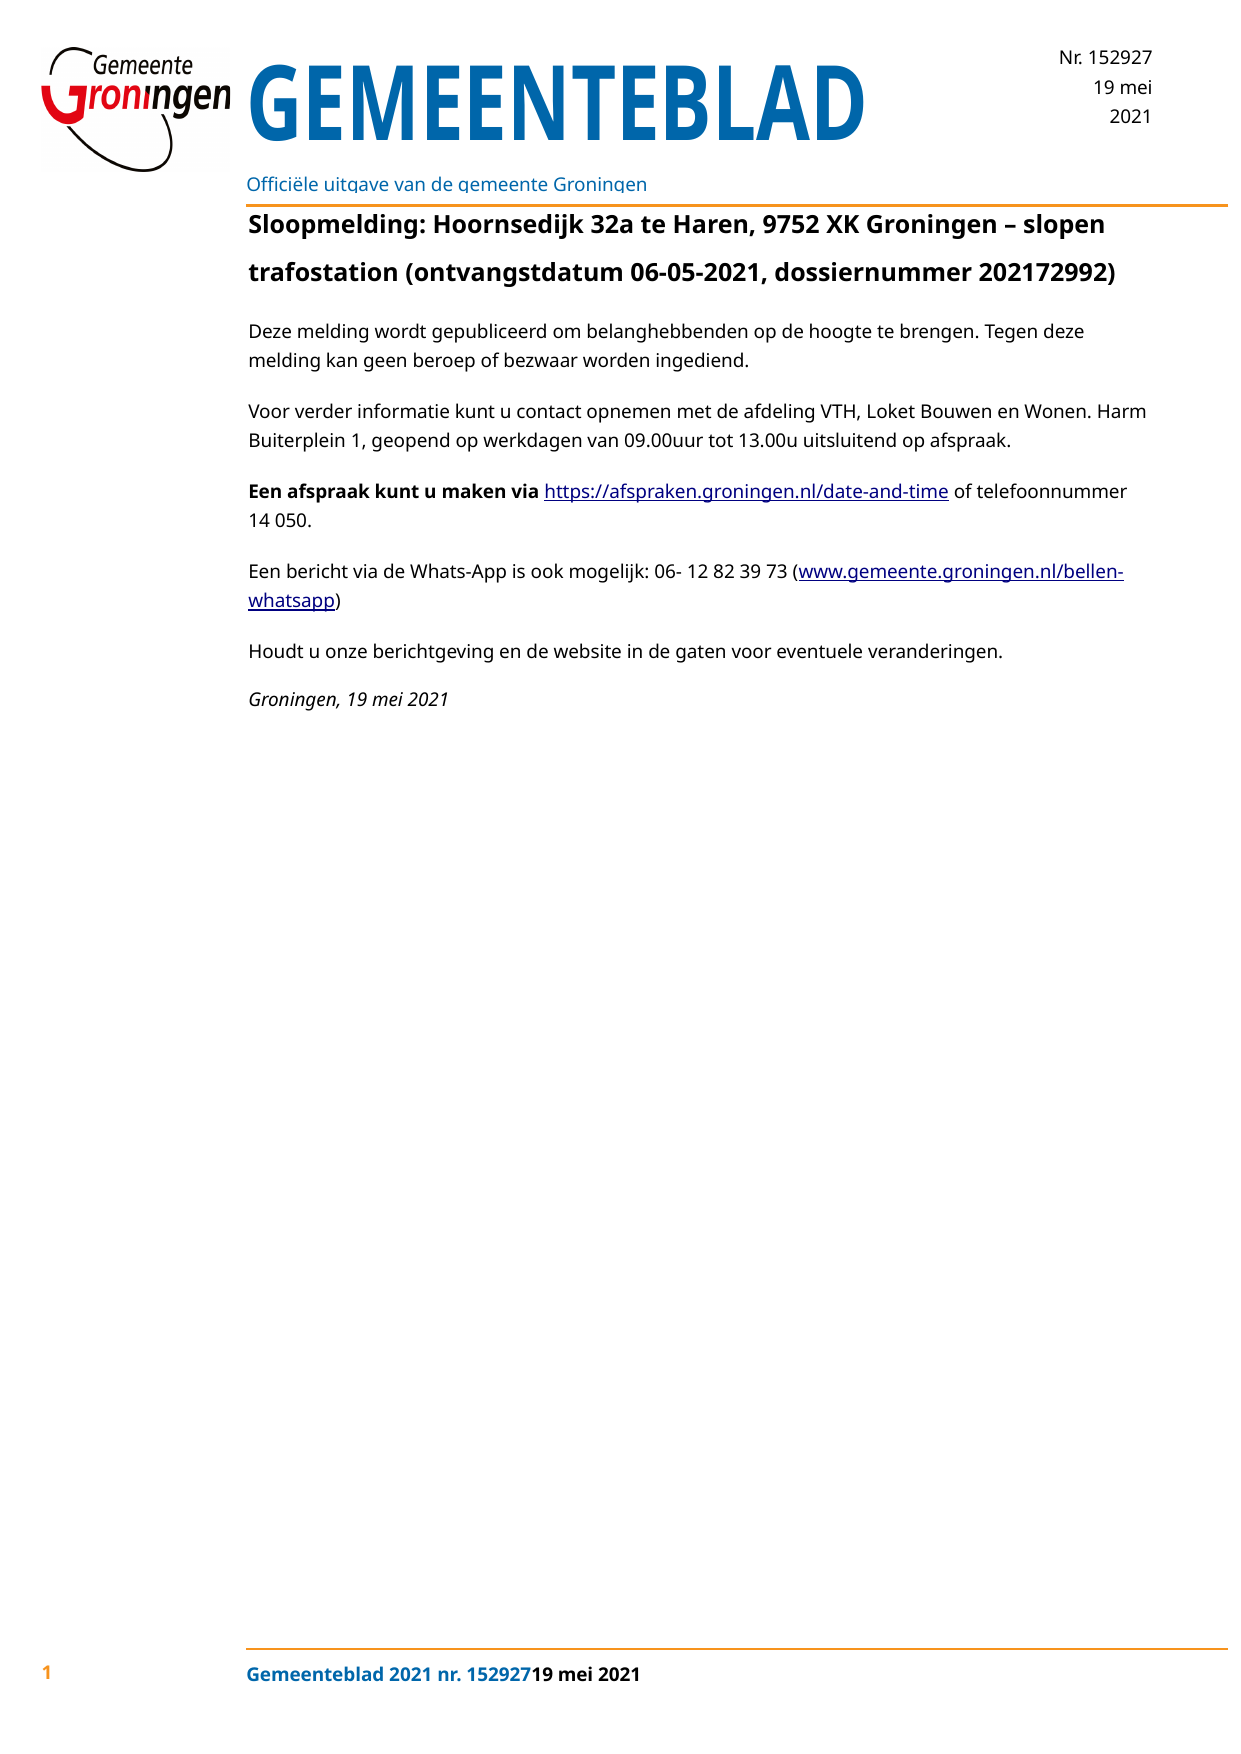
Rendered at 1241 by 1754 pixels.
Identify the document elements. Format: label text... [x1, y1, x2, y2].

text Groningen, 19 mei 2021 [248, 686, 1152, 711]
picture [41, 47, 231, 172]
text Een afspraak kunt u maken via https://afspraken.groningen.nl/date-and-time of telefoonnummer 14 050. [248, 478, 1152, 533]
text Deze melding wordt gepubliceerd om belanghebbenden op de hoogte te brengen. Tegen deze melding kan geen beroep of bezwaar worden ingediend. [248, 318, 1152, 373]
text Houdt u onze berichtgeving en de website in de gaten voor eventuele veranderingen. [248, 638, 1152, 664]
text Sloopmelding: Hoornsedijk 32a te Haren, 9752 XK Groningen – slopen trafostation (ontvangstdatum 06-05-2021, dossiernummer 202172992) [248, 207, 1152, 288]
text Een bericht via de Whats-App is ook mogelijk: 06- 12 82 39 73 (www.gemeente.groningen.nl/bellen-whatsapp) [248, 558, 1152, 613]
text Voor verder informatie kunt u contact opnemen met de afdeling VTH, Loket Bouwen en Wonen. Harm Buiterplein 1, geopend op werkdagen van 09.00uur tot 13.00u uitsluitend op afspraak. [248, 398, 1152, 453]
